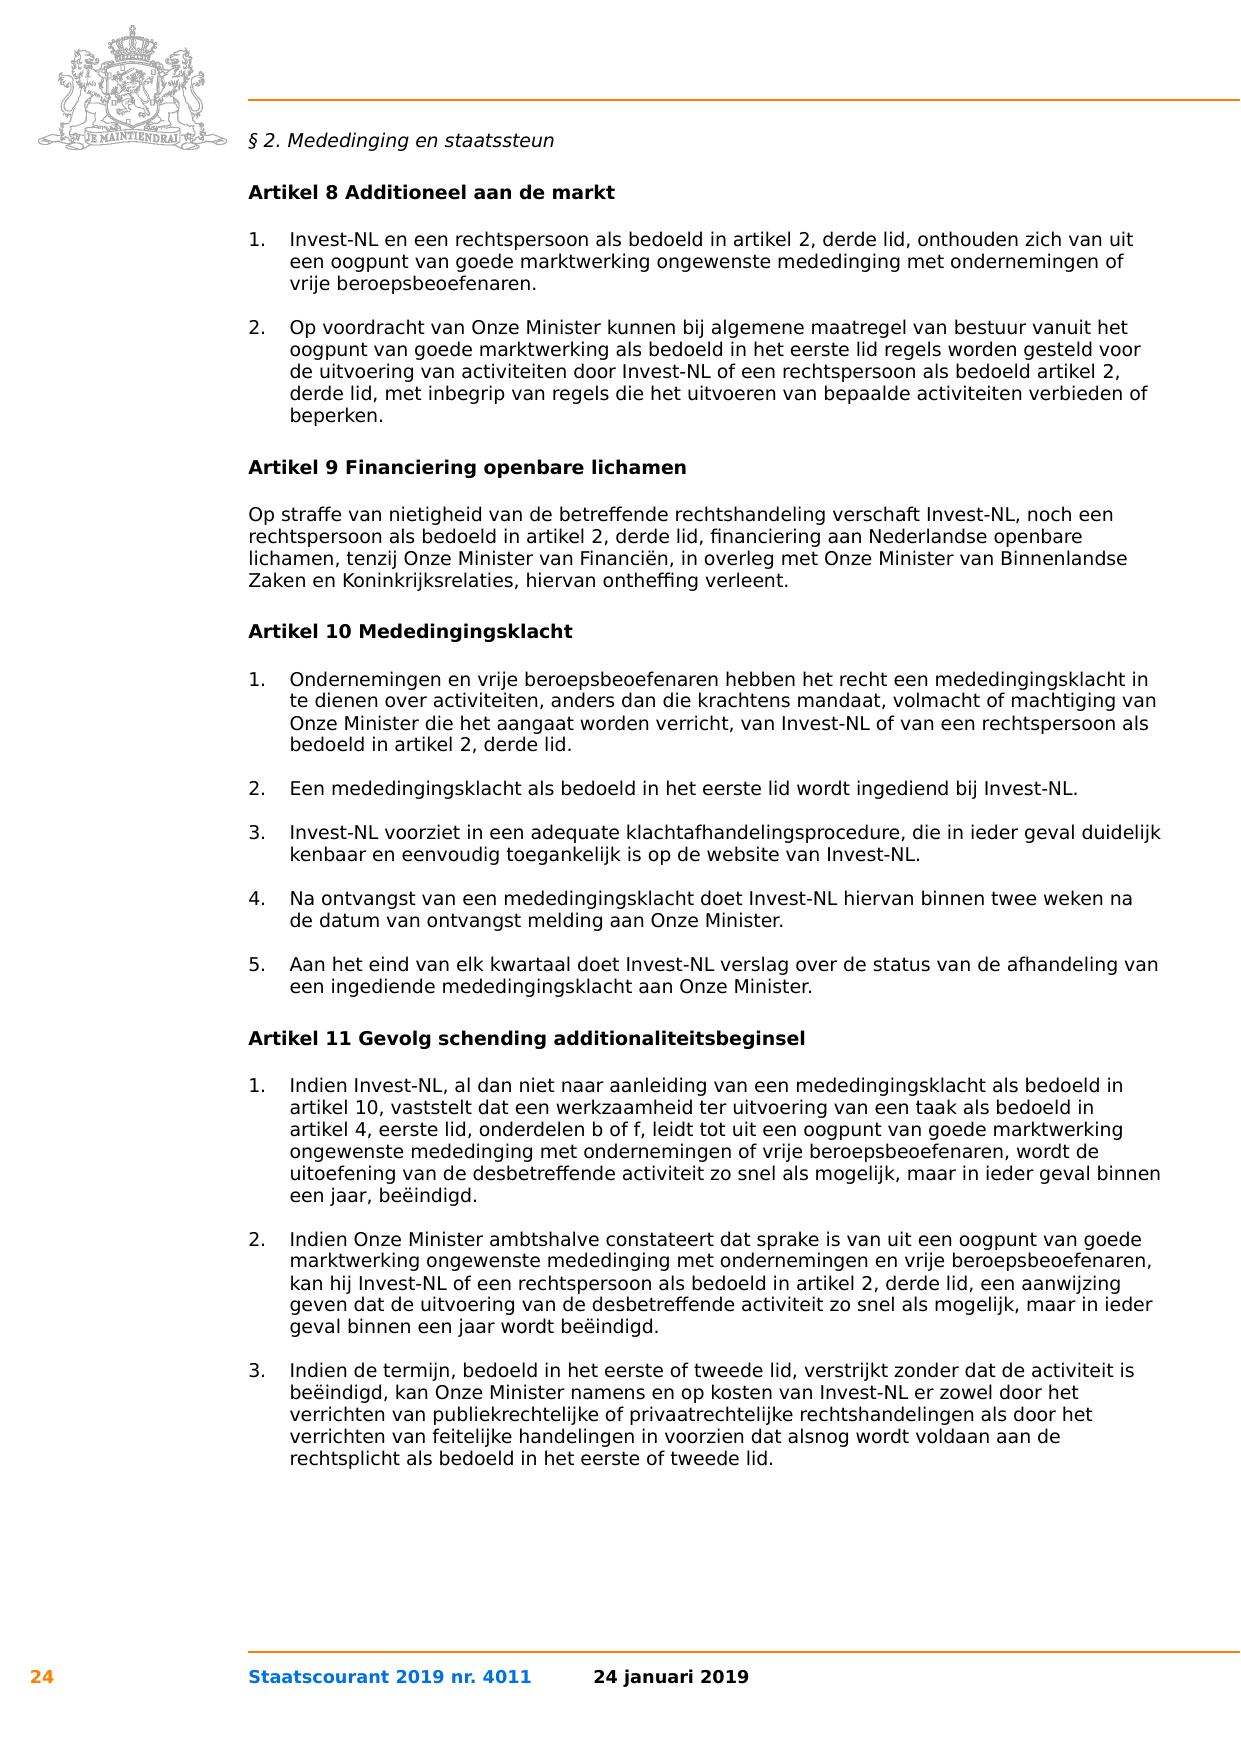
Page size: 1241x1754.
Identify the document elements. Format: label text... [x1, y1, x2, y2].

subtitle § 2. Mededinging en staatssteun [248, 130, 1163, 152]
text 5. Aan het eind van elk kwartaal doet Invest-NL verslag over de status van de afhandeling van een ingediende mededingingsklacht aan Onze Minister. [248, 954, 1163, 998]
subtitle Artikel 8 Additioneel aan de markt [248, 182, 1163, 204]
subtitle Artikel 11 Gevolg schending additionaliteitsbeginsel [248, 1028, 1163, 1050]
text 1. Ondernemingen en vrije beroepsbeoefenaren hebben het recht een mededingingsklacht in te dienen over activiteiten, anders dan die krachtens mandaat, volmacht of machtiging van Onze Minister die het aangaat worden verricht, van Invest-NL of van een rechtspersoon als bedoeld in artikel 2, derde lid. [248, 668, 1163, 756]
text 2. Op voordracht van Onze Minister kunnen bij algemene maatregel van bestuur vanuit het oogpunt van goede marktwerking als bedoeld in het eerste lid regels worden gesteld voor de uitvoering van activiteiten door Invest-NL of een rechtspersoon als bedoeld artikel 2, derde lid, met inbegrip van regels die het uitvoeren van bepaalde activiteiten verbieden of beperken. [248, 317, 1163, 427]
text Op straffe van nietigheid van de betreffende rechtshandeling verschaft Invest-NL, noch een rechtspersoon als bedoeld in artikel 2, derde lid, financiering aan Nederlandse openbare lichamen, tenzij Onze Minister van Financiën, in overleg met Onze Minister van Binnenlandse Zaken en Koninkrijksrelaties, hiervan ontheffing verleent. [248, 503, 1163, 591]
subtitle Artikel 10 Mededingingsklacht [248, 621, 1163, 643]
text 3. Invest-NL voorziet in een adequate klachtafhandelingsprocedure, die in ieder geval duidelijk kenbaar en eenvoudig toegankelijk is op de website van Invest-NL. [248, 822, 1163, 866]
text 1. Invest-NL en een rechtspersoon als bedoeld in artikel 2, derde lid, onthouden zich van uit een oogpunt van goede marktwerking ongewenste mededinging met ondernemingen of vrije beroepsbeoefenaren. [248, 229, 1163, 295]
text 2. Een mededingingsklacht als bedoeld in het eerste lid wordt ingediend bij Invest-NL. [248, 778, 1163, 800]
text 1. Indien Invest-NL, al dan niet naar aanleiding van een mededingingsklacht als bedoeld in artikel 10, vaststelt dat een werkzaamheid ter uitvoering van een taak als bedoeld in artikel 4, eerste lid, onderdelen b of f, leidt tot uit een oogpunt van goede marktwerking ongewenste mededinging met ondernemingen of vrije beroepsbeoefenaren, wordt de uitoefening van de desbetreffende activiteit zo snel als mogelijk, maar in ieder geval binnen een jaar, beëindigd. [248, 1075, 1163, 1207]
text 4. Na ontvangst van een mededingingsklacht doet Invest-NL hiervan binnen twee weken na de datum van ontvangst melding aan Onze Minister. [248, 888, 1163, 932]
subtitle Artikel 9 Financiering openbare lichamen [248, 457, 1163, 478]
text 2. Indien Onze Minister ambtshalve constateert dat sprake is van uit een oogpunt van goede marktwerking ongewenste mededinging met ondernemingen en vrije beroepsbeoefenaren, kan hij Invest-NL of een rechtspersoon als bedoeld in artikel 2, derde lid, een aanwijzing geven dat de uitvoering van de desbetreffende activiteit zo snel als mogelijk, maar in ieder geval binnen een jaar wordt beëindigd. [248, 1228, 1163, 1338]
text 3. Indien de termijn, bedoeld in het eerste of tweede lid, verstrijkt zonder dat de activiteit is beëindigd, kan Onze Minister namens en op kosten van Invest-NL er zowel door het verrichten van publiekrechtelijke of privaatrechtelijke rechtshandelingen als door het verrichten van feitelijke handelingen in voorzien dat alsnog wordt voldaan aan de rechtsplicht als bedoeld in het eerste of tweede lid. [248, 1360, 1163, 1470]
picture [38, 25, 227, 150]
